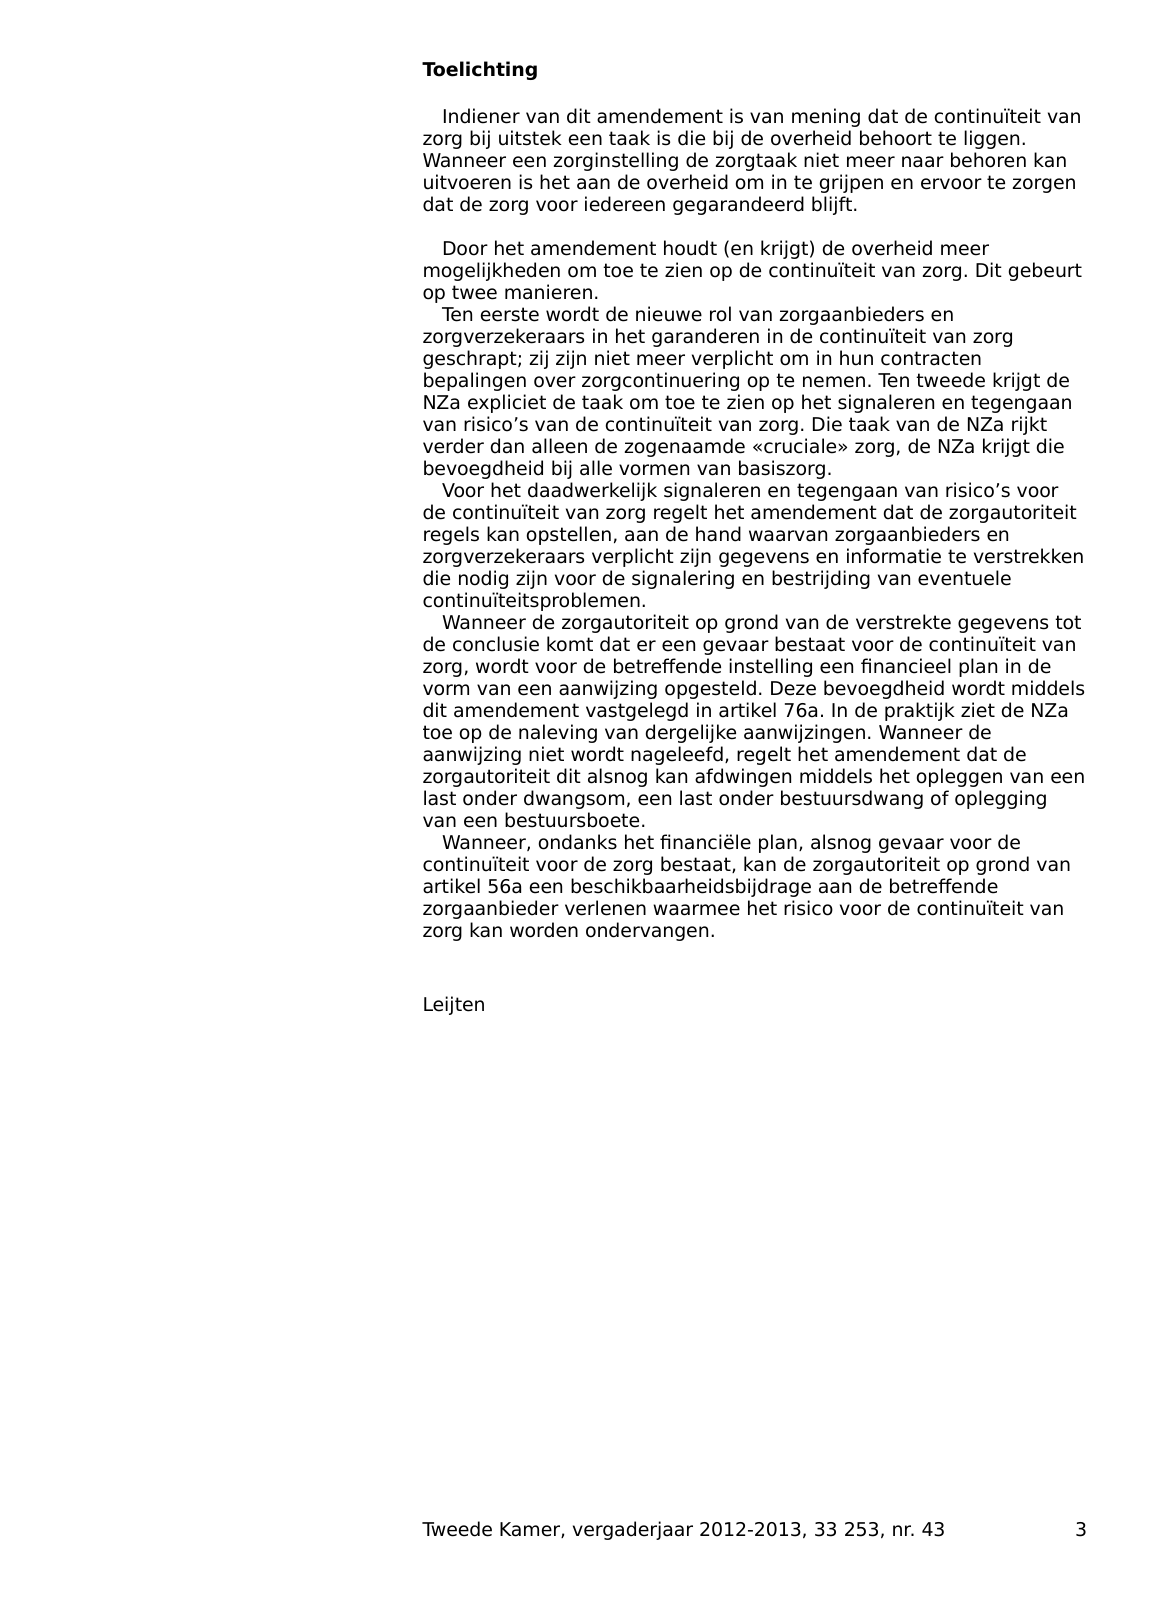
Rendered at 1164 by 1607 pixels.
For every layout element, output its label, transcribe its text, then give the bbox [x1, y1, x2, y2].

text Indiener van dit amendement is van mening dat de continuïteit van zorg bij uitstek een taak is die bij de overheid behoort te liggen. Wanneer een zorginstelling de zorgtaak niet meer naar behoren kan uitvoeren is het aan de overheid om in te grijpen en ervoor te zorgen dat de zorg voor iedereen gegarandeerd blijft. [422, 106, 1087, 216]
text Wanneer, ondanks het financiële plan, alsnog gevaar voor de continuïteit voor de zorg bestaat, kan de zorgautoriteit op grond van artikel 56a een beschikbaarheidsbijdrage aan de betreffende zorgaanbieder verlenen waarmee het risico voor de continuïteit van zorg kan worden ondervangen. [422, 832, 1087, 941]
text Ten eerste wordt de nieuwe rol van zorgaanbieders en zorgverzekeraars in het garanderen in de continuïteit van zorg geschrapt; zij zijn niet meer verplicht om in hun contracten bepalingen over zorgcontinuering op te nemen. Ten tweede krijgt de NZa expliciet de taak om toe te zien op het signaleren en tegengaan van risico’s van de continuïteit van zorg. Die taak van de NZa rijkt verder dan alleen de zogenaamde «cruciale» zorg, de NZa krijgt die bevoegdheid bij alle vormen van basiszorg. [422, 304, 1087, 480]
text Voor het daadwerkelijk signaleren en tegengaan van risico’s voor de continuïteit van zorg regelt het amendement dat de zorgautoriteit regels kan opstellen, aan de hand waarvan zorgaanbieders en zorgverzekeraars verplicht zijn gegevens en informatie te verstrekken die nodig zijn voor de signalering en bestrijding van eventuele continuïteitsproblemen. [422, 480, 1087, 612]
text Wanneer de zorgautoriteit op grond van de verstrekte gegevens tot de conclusie komt dat er een gevaar bestaat voor de continuïteit van zorg, wordt voor de betreffende instelling een financieel plan in de vorm van een aanwijzing opgesteld. Deze bevoegdheid wordt middels dit amendement vastgelegd in artikel 76a. In de praktijk ziet de NZa toe op de naleving van dergelijke aanwijzingen. Wanneer de aanwijzing niet wordt nageleefd, regelt het amendement dat de zorgautoriteit dit alsnog kan afdwingen middels het opleggen van een last onder dwangsom, een last onder bestuursdwang of oplegging van een bestuursboete. [422, 612, 1087, 832]
text Door het amendement houdt (en krijgt) de overheid meer mogelijkheden om toe te zien op de continuïteit van zorg. Dit gebeurt op twee manieren. [422, 238, 1087, 304]
subtitle Toelichting [422, 59, 1087, 81]
text Leijten [422, 971, 1087, 1015]
